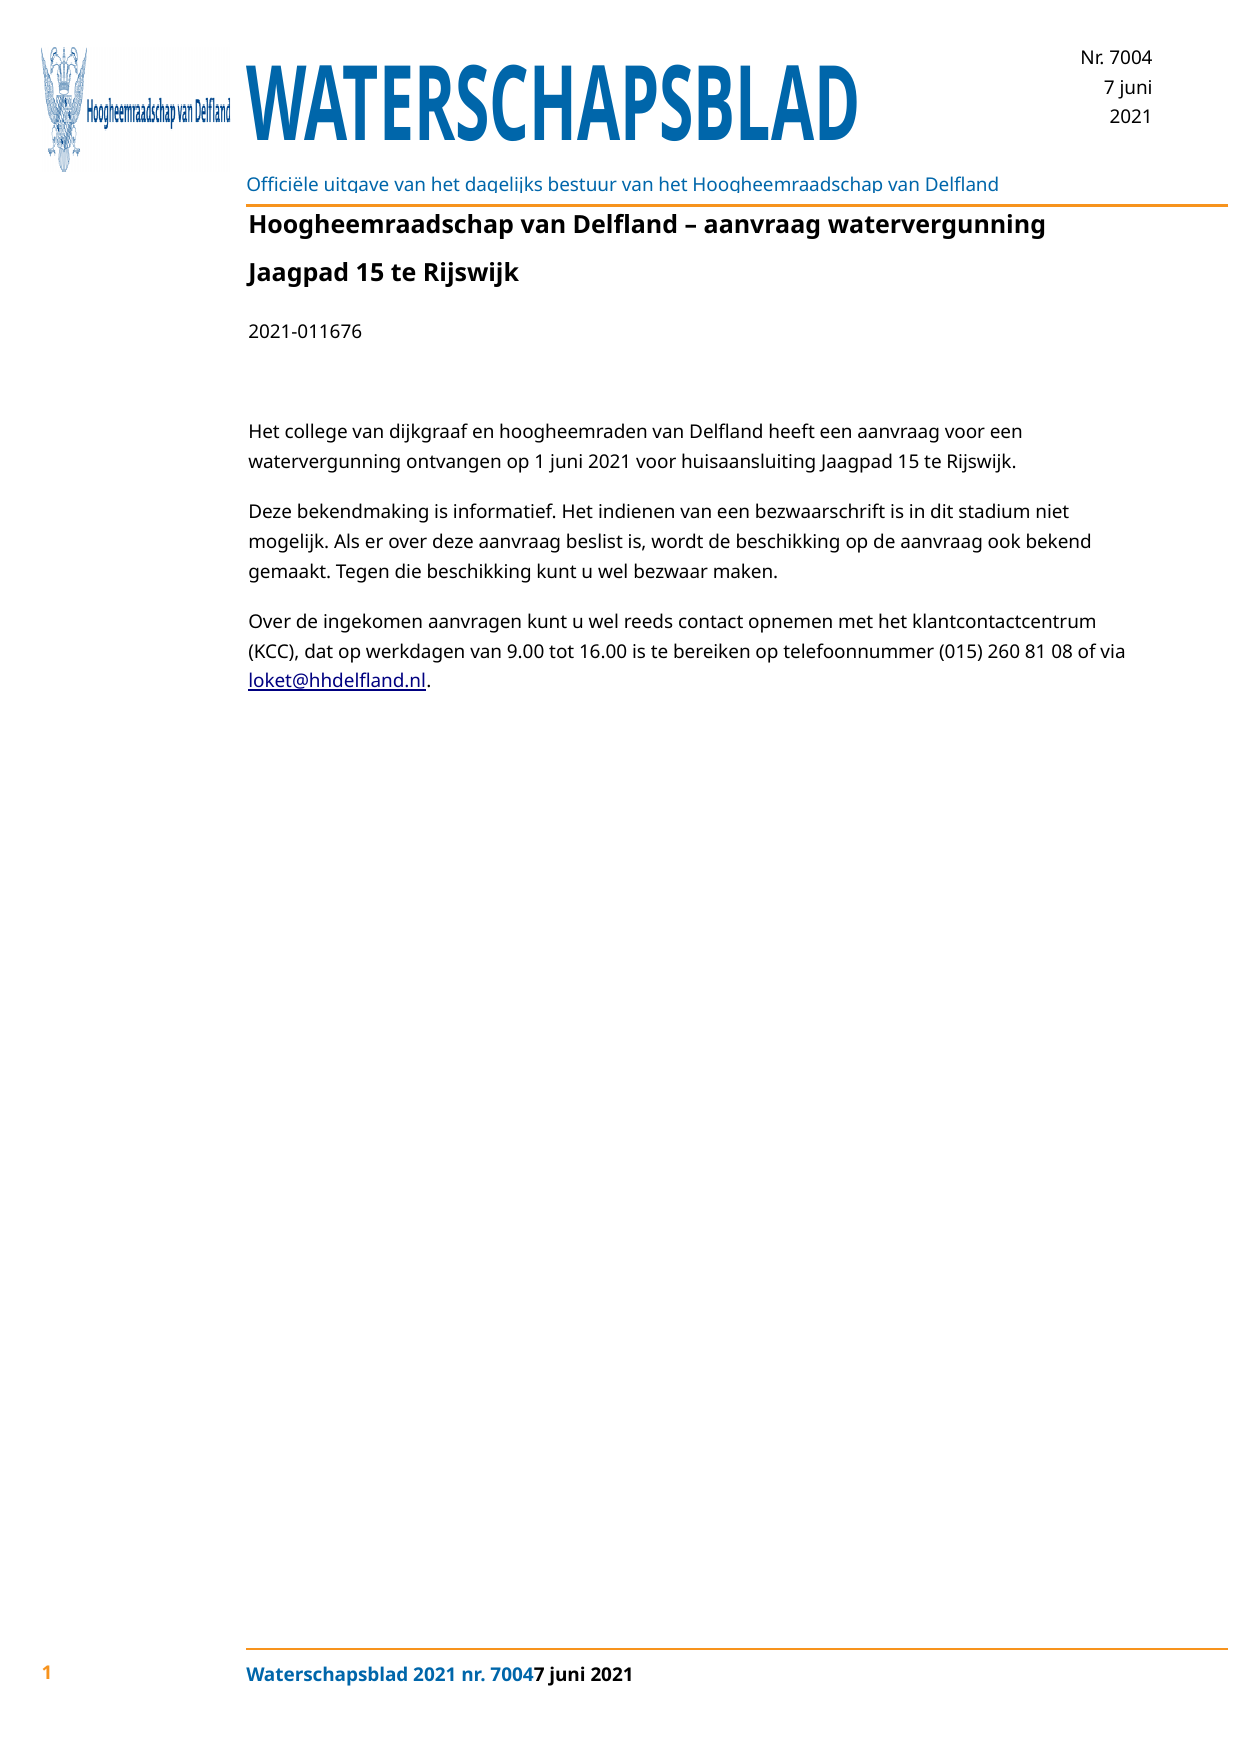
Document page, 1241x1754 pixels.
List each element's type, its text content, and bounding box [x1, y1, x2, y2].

picture [41, 47, 231, 172]
text Het college van dijkgraaf en hoogheemraden van Delfland heeft een aanvraag voor een watervergunning ontvangen op 1 juni 2021 voor huisaansluiting Jaagpad 15 te Rijswijk. [248, 419, 1152, 474]
text Hoogheemraadschap van Delfland – aanvraag watervergunning Jaagpad 15 te Rijswijk [248, 207, 1152, 288]
text 2021-011676 [248, 318, 1152, 344]
text Over de ingekomen aanvragen kunt u wel reeds contact opnemen met het klantcontactcentrum (KCC), dat op werkdagen van 9.00 tot 16.00 is te bereiken op telefoonnummer (015) 260 81 08 of via loket@hhdelfland.nl. [248, 608, 1152, 693]
text Deze bekendmaking is informatief. Het indienen van een bezwaarschrift is in dit stadium niet mogelijk. Als er over deze aanvraag beslist is, wordt de beschikking op de aanvraag ook bekend gemaakt. Tegen die beschikking kunt u wel bezwaar maken. [248, 499, 1152, 584]
